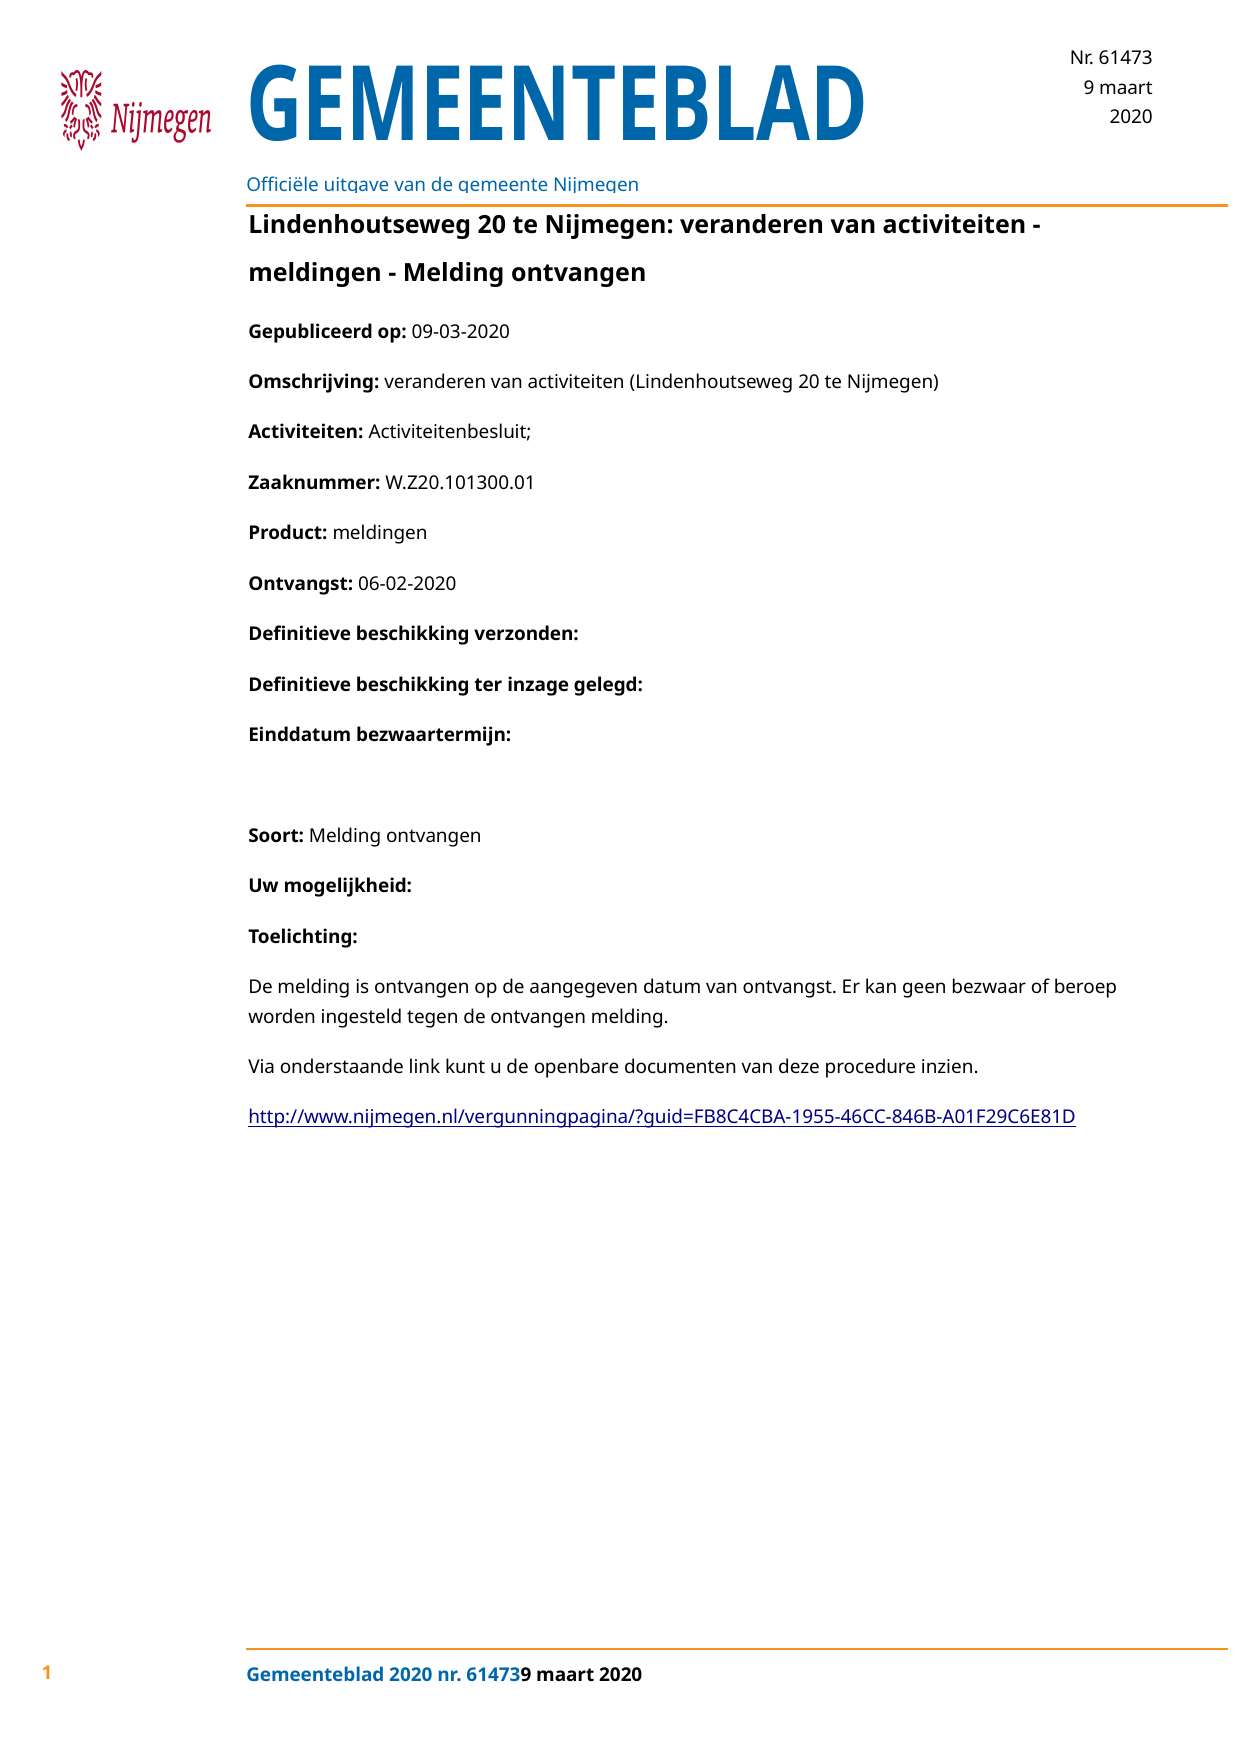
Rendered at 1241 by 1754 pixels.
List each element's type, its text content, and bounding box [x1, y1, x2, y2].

text Omschrijving: veranderen van activiteiten (Lindenhoutseweg 20 te Nijmegen) [248, 368, 1152, 394]
text Via onderstaande link kunt u de openbare documenten van deze procedure inzien. [248, 1053, 1152, 1079]
text http://www.nijmegen.nl/vergunningpagina/?guid=FB8C4CBA-1955-46CC-846B-A01F29C6E81D [248, 1104, 1152, 1129]
text Einddatum bezwaartermijn: [248, 721, 1152, 747]
text De melding is ontvangen op de aangegeven datum van ontvangst. Er kan geen bezwaar of beroep worden ingesteld tegen de ontvangen melding. [248, 973, 1152, 1029]
text Soort: Melding ontvangen [248, 822, 1152, 848]
text Activiteiten: Activiteitenbesluit; [248, 419, 1152, 444]
text Ontvangst: 06-02-2020 [248, 570, 1152, 596]
text Definitieve beschikking ter inzage gelegd: [248, 671, 1152, 697]
text Product: meldingen [248, 519, 1152, 545]
text Gepubliceerd op: 09-03-2020 [248, 318, 1152, 344]
text Definitieve beschikking verzonden: [248, 620, 1152, 646]
picture [41, 47, 231, 172]
text Uw mogelijkheid: [248, 872, 1152, 898]
text Zaaknummer: W.Z20.101300.01 [248, 469, 1152, 495]
text Toelichting: [248, 923, 1152, 949]
text Lindenhoutseweg 20 te Nijmegen: veranderen van activiteiten - meldingen - Melding ontvangen [248, 207, 1152, 288]
